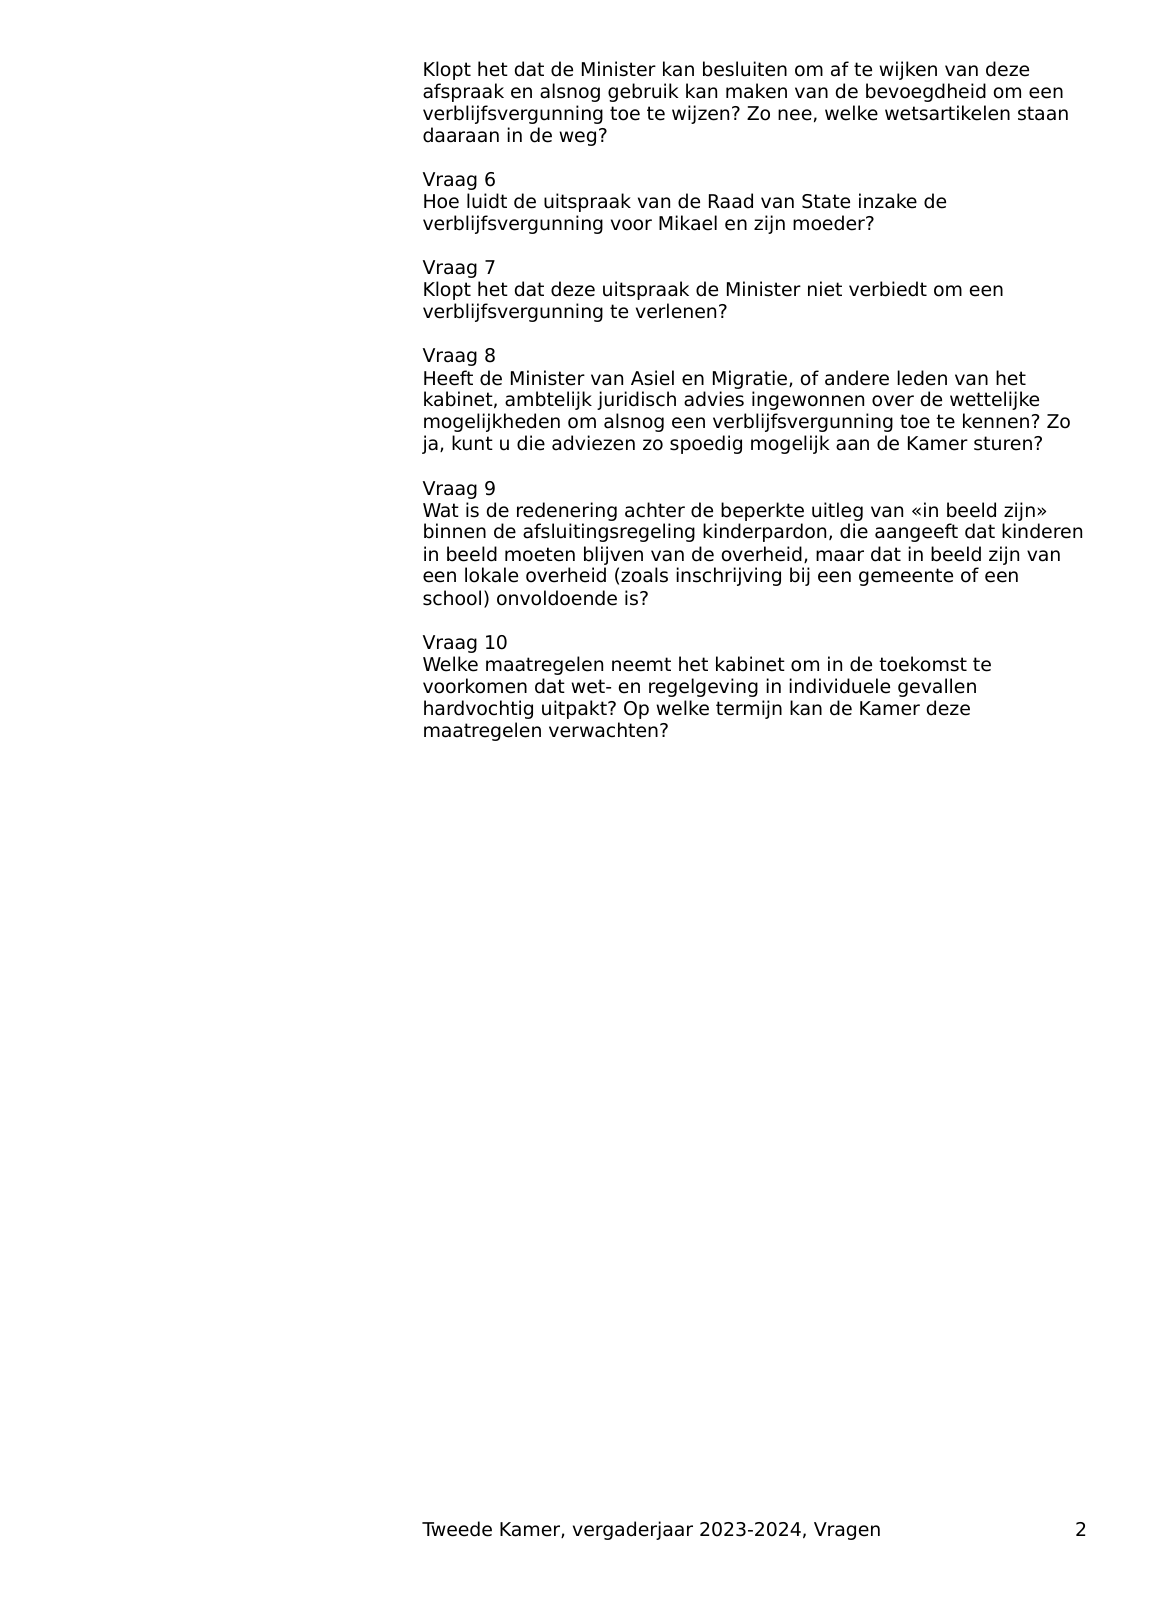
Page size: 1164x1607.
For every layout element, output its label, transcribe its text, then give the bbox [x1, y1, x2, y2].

text Vraag 6 [422, 169, 1087, 191]
text Vraag 9 [422, 477, 1087, 499]
text Wat is de redenering achter de beperkte uitleg van «in beeld zijn» binnen de afsluitingsregeling kinderpardon, die aangeeft dat kinderen in beeld moeten blijven van de overheid, maar dat in beeld zijn van een lokale overheid (zoals inschrijving bij een gemeente of een school) onvoldoende is? [422, 499, 1087, 609]
text Vraag 10 [422, 632, 1087, 653]
text Klopt het dat deze uitspraak de Minister niet verbiedt om een verblijfsvergunning te verlenen? [422, 279, 1087, 323]
text Hoe luidt de uitspraak van de Raad van State inzake de verblijfsvergunning voor Mikael en zijn moeder? [422, 191, 1087, 235]
text Vraag 8 [422, 345, 1087, 367]
text Welke maatregelen neemt het kabinet om in de toekomst te voorkomen dat wet- en regelgeving in individuele gevallen hardvochtig uitpakt? Op welke termijn kan de Kamer deze maatregelen verwachten? [422, 653, 1087, 741]
text Vraag 7 [422, 257, 1087, 279]
text Heeft de Minister van Asiel en Migratie, of andere leden van het kabinet, ambtelijk juridisch advies ingewonnen over de wettelijke mogelijkheden om alsnog een verblijfsvergunning toe te kennen? Zo ja, kunt u die adviezen zo spoedig mogelijk aan de Kamer sturen? [422, 367, 1087, 455]
text Klopt het dat de Minister kan besluiten om af te wijken van deze afspraak en alsnog gebruik kan maken van de bevoegdheid om een verblijfsvergunning toe te wijzen? Zo nee, welke wetsartikelen staan daaraan in de weg? [422, 59, 1087, 147]
